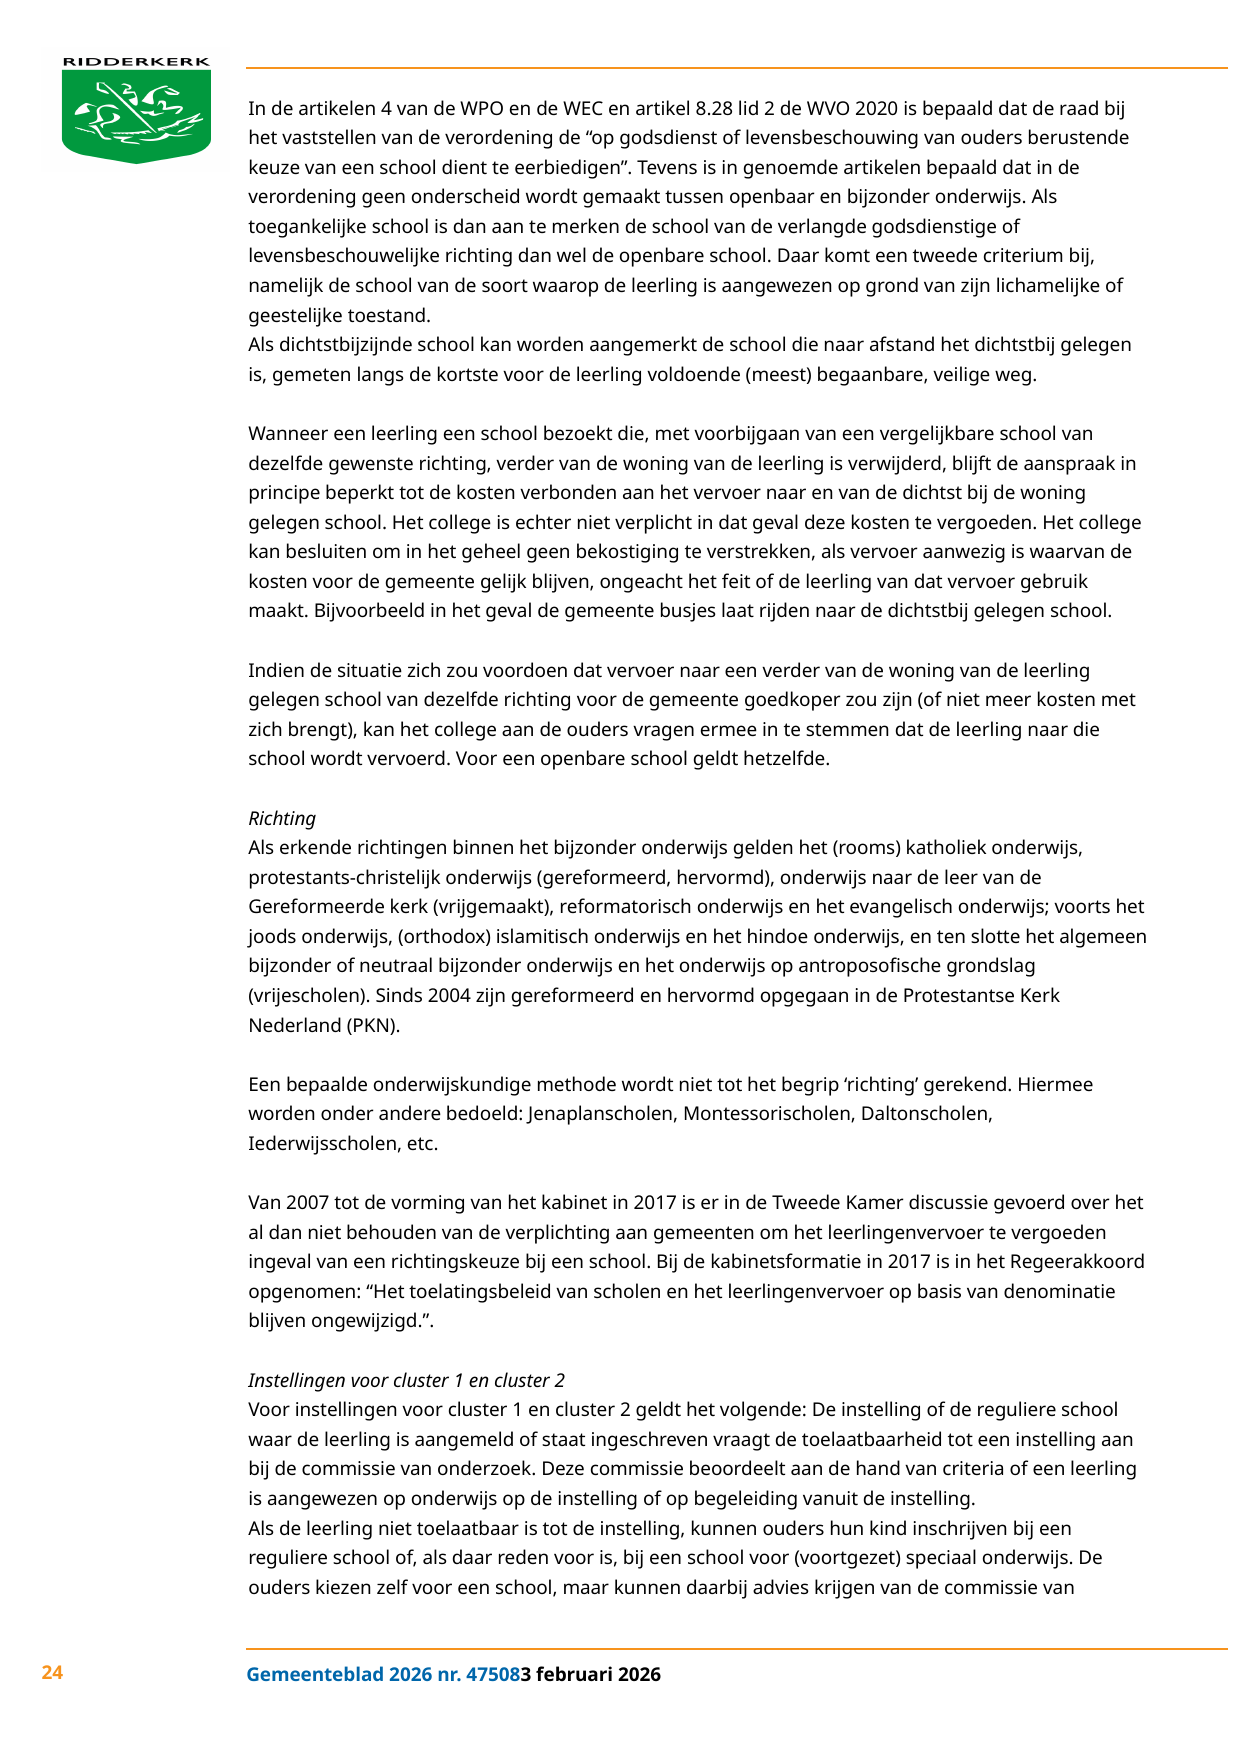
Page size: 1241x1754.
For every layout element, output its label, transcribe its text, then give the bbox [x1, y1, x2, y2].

text Als dichtstbijzijnde school kan worden aangemerkt de school die naar afstand het dichtstbij gelegen is, gemeten langs de kortste voor de leerling voldoende (meest) begaanbare, veilige weg. [248, 331, 1152, 387]
text Indien de situatie zich zou voordoen dat vervoer naar een verder van de woning van de leerling gelegen school van dezelfde richting voor de gemeente goedkoper zou zijn (of niet meer kosten met zich brengt), kan het college aan de ouders vragen ermee in te stemmen dat de leerling naar die school wordt vervoerd. Voor een openbare school geldt hetzelfde. [248, 657, 1152, 771]
picture [41, 47, 231, 172]
text In de artikelen 4 van de WPO en de WEC en artikel 8.28 lid 2 de WVO 2020 is bepaald dat de raad bij het vaststellen van de verordening de “op godsdienst of levensbeschouwing van ouders berustende keuze van een school dient te eerbiedigen”. Tevens is in genoemde artikelen bepaald dat in de verordening geen onderscheid wordt gemaakt tussen openbaar en bijzonder onderwijs. Als toegankelijke school is dan aan te merken de school van de verlangde godsdienstige of levensbeschouwelijke richting dan wel de openbare school. Daar komt een tweede criterium bij, namelijk de school van de soort waarop de leerling is aangewezen op grond van zijn lichamelijke of geestelijke toestand. [248, 95, 1152, 328]
text Instellingen voor cluster 1 en cluster 2 [248, 1367, 1152, 1393]
text Als erkende richtingen binnen het bijzonder onderwijs gelden het (rooms) katholiek onderwijs, protestants-christelijk onderwijs (gereformeerd, hervormd), onderwijs naar de leer van de [248, 834, 1152, 890]
text Een bepaalde onderwijskundige methode wordt niet tot het begrip ‘richting’ gerekend. Hiermee worden onder andere bedoeld: Jenaplanscholen, Montessorischolen, Daltonscholen, Iederwijsscholen, etc. [248, 1071, 1152, 1156]
text Voor instellingen voor cluster 1 en cluster 2 geldt het volgende: De instelling of de reguliere school waar de leerling is aangemeld of staat ingeschreven vraagt de toelaatbaarheid tot een instelling aan bij de commissie van onderzoek. Deze commissie beoordeelt aan de hand van criteria of een leerling is aangewezen op onderwijs op de instelling of op begeleiding vanuit de instelling. [248, 1396, 1152, 1511]
text Richting [248, 805, 1152, 831]
text Van 2007 tot de vorming van het kabinet in 2017 is er in de Tweede Kamer discussie gevoerd over het al dan niet behouden van de verplichting aan gemeenten om het leerlingenvervoer te vergoeden ingeval van een richtingskeuze bij een school. Bij de kabinetsformatie in 2017 is in het Regeerakkoord opgenomen: “Het toelatingsbeleid van scholen en het leerlingenvervoer op basis van denominatie blijven ongewijzigd.”. [248, 1189, 1152, 1333]
text Wanneer een leerling een school bezoekt die, met voorbijgaan van een vergelijkbare school van dezelfde gewenste richting, verder van de woning van de leerling is verwijderd, blijft de aanspraak in principe beperkt tot de kosten verbonden aan het vervoer naar en van de dichtst bij de woning gelegen school. Het college is echter niet verplicht in dat geval deze kosten te vergoeden. Het college kan besluiten om in het geheel geen bekostiging te verstrekken, als vervoer aanwezig is waarvan de kosten voor de gemeente gelijk blijven, ongeacht het feit of de leerling van dat vervoer gebruik maakt. Bijvoorbeeld in het geval de gemeente busjes laat rijden naar de dichtstbij gelegen school. [248, 420, 1152, 623]
text Gereformeerde kerk (vrijgemaakt), reformatorisch onderwijs en het evangelisch onderwijs; voorts het joods onderwijs, (orthodox) islamitisch onderwijs en het hindoe onderwijs, en ten slotte het algemeen bijzonder of neutraal bijzonder onderwijs en het onderwijs op antroposofische grondslag (vrijescholen). Sinds 2004 zijn gereformeerd en hervormd opgegaan in de Protestantse Kerk Nederland (PKN). [248, 893, 1152, 1038]
text Als de leerling niet toelaatbaar is tot de instelling, kunnen ouders hun kind inschrijven bij een reguliere school of, als daar reden voor is, bij een school voor (voortgezet) speciaal onderwijs. De ouders kiezen zelf voor een school, maar kunnen daarbij advies krijgen van de commissie van [248, 1515, 1152, 1600]
